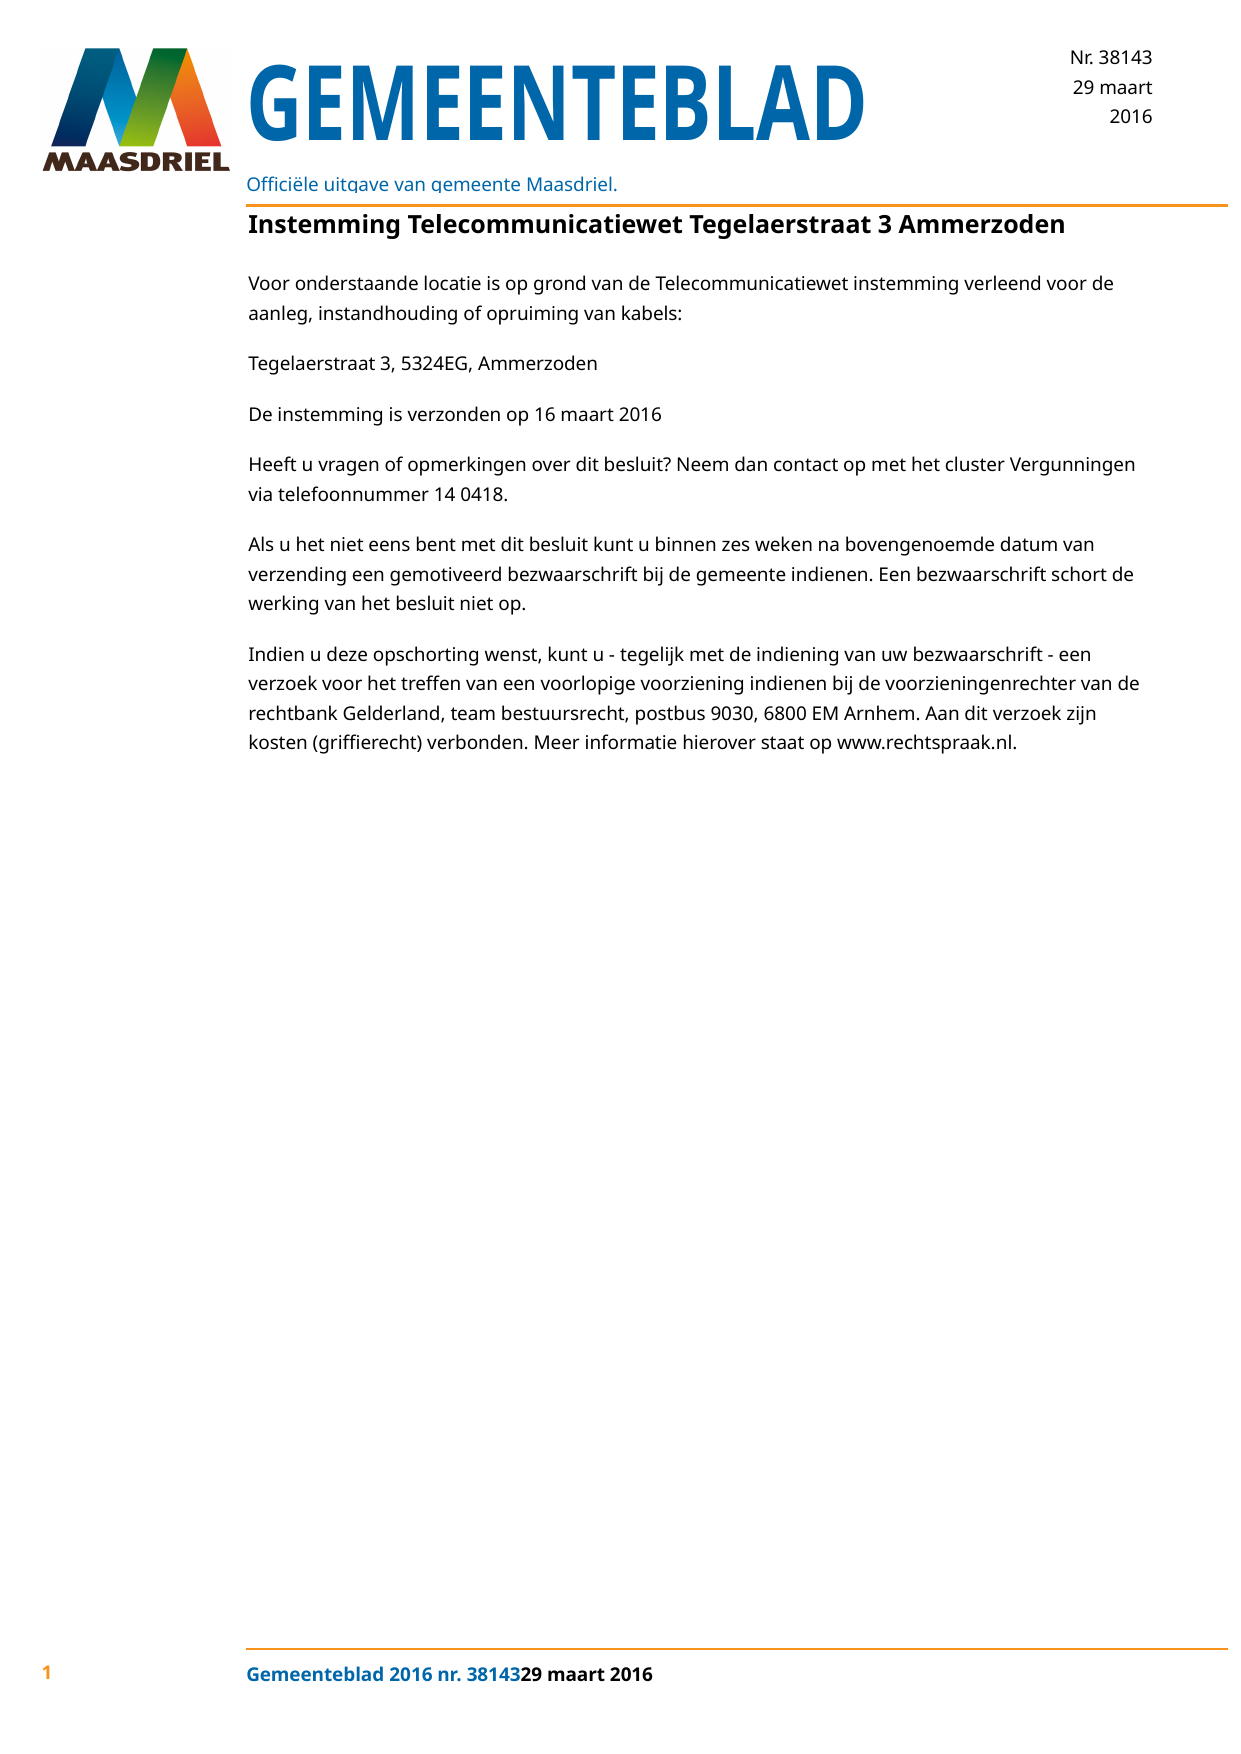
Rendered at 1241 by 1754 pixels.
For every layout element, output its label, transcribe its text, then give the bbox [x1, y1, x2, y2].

text Als u het niet eens bent met dit besluit kunt u binnen zes weken na bovengenoemde datum van verzending een gemotiveerd bezwaarschrift bij de gemeente indienen. Een bezwaarschrift schort de werking van het besluit niet op. [248, 531, 1152, 616]
text Indien u deze opschorting wenst, kunt u - tegelijk met de indiening van uw bezwaarschrift - een verzoek voor het treffen van een voorlopige voorziening indienen bij de voorzieningenrechter van de rechtbank Gelderland, team bestuursrecht, postbus 9030, 6800 EM Arnhem. Aan dit verzoek zijn kosten (griffierecht) verbonden. Meer informatie hierover staat op www.rechtspraak.nl. [248, 641, 1152, 755]
text De instemming is verzonden op 16 maart 2016 [248, 401, 1152, 426]
text Instemming Telecommunicatiewet Tegelaerstraat 3 Ammerzoden [248, 207, 1152, 241]
text Tegelaerstraat 3, 5324EG, Ammerzoden [248, 350, 1152, 376]
text Heeft u vragen of opmerkingen over dit besluit? Neem dan contact op met het cluster Vergunningen via telefoonnummer 14 0418. [248, 451, 1152, 506]
picture [41, 47, 231, 172]
text Voor onderstaande locatie is op grond van de Telecommunicatiewet instemming verleend voor de aanleg, instandhouding of opruiming van kabels: [248, 270, 1152, 326]
